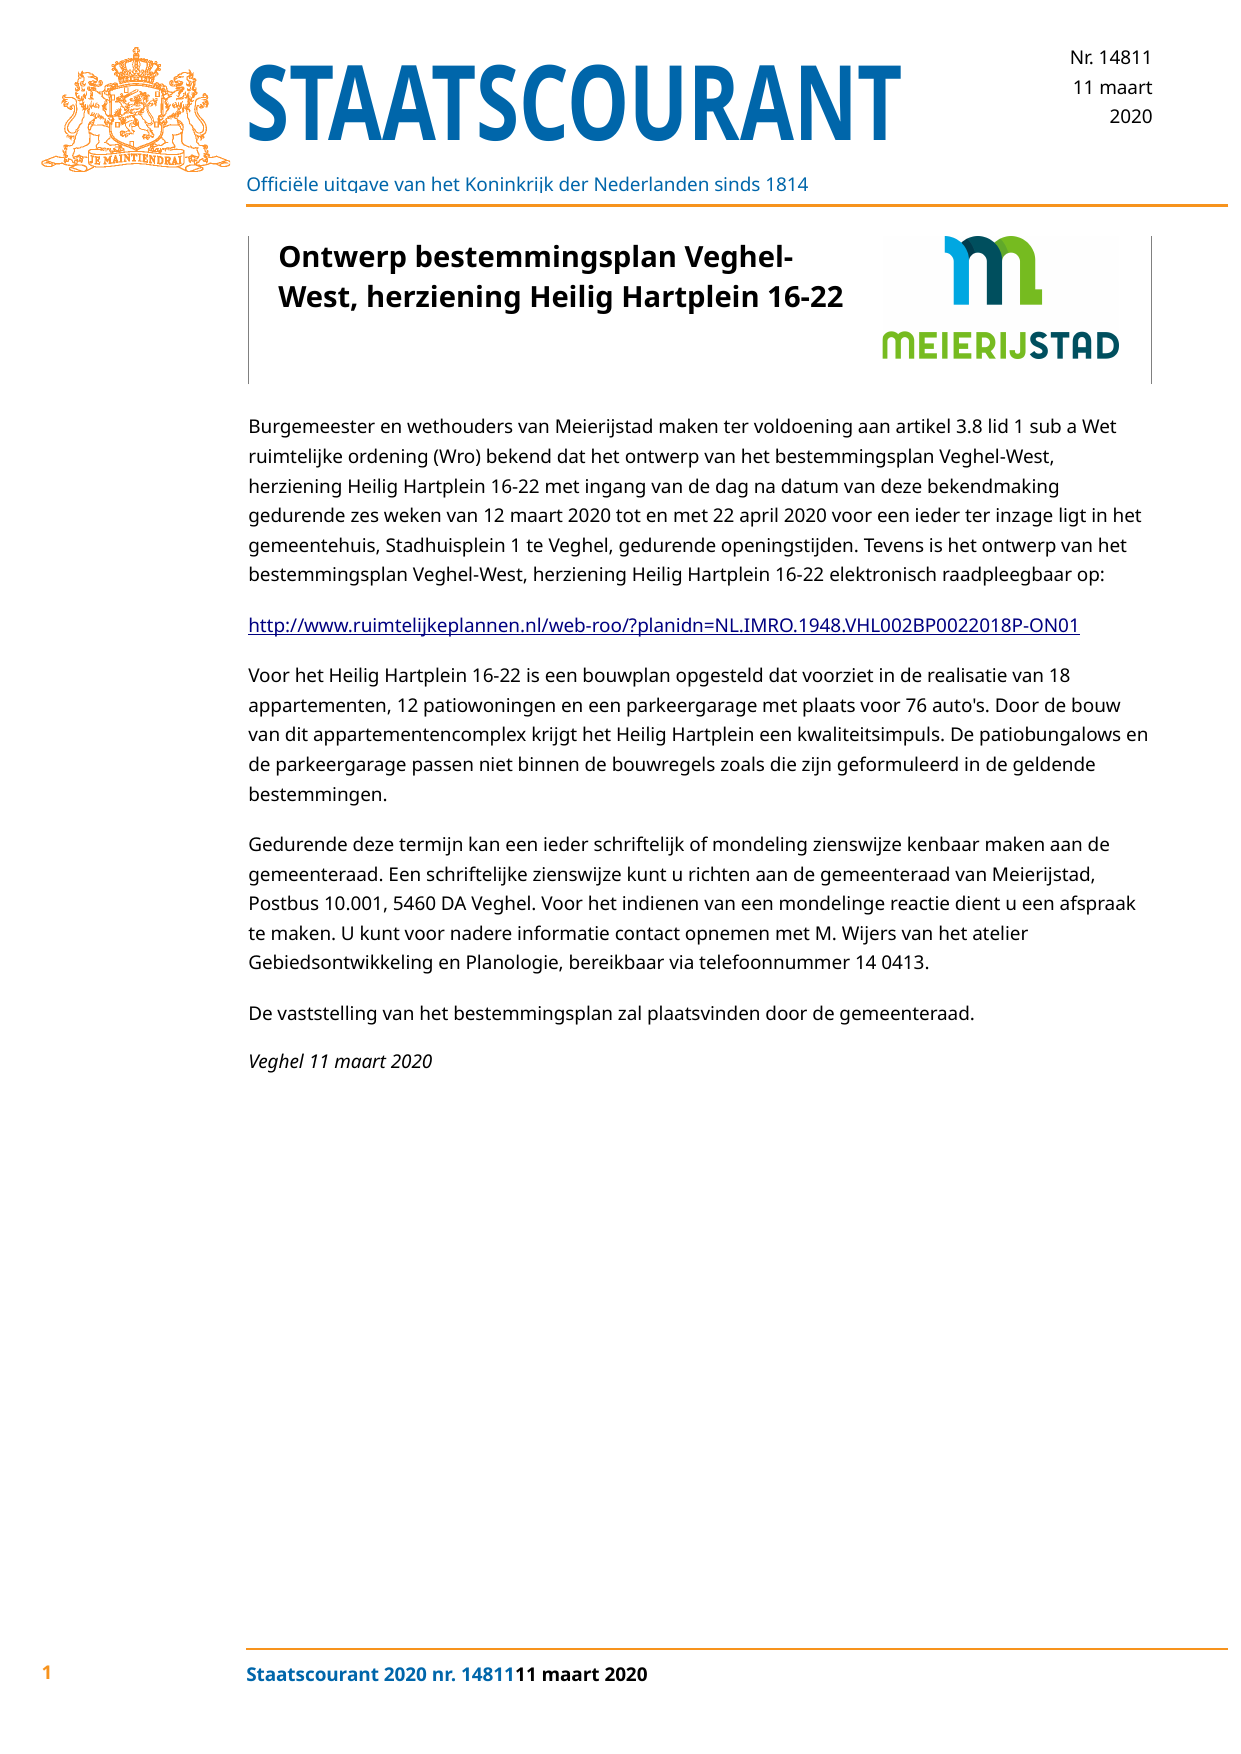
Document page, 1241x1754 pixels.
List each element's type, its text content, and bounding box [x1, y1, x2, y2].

table_header Ontwerp bestemmingsplan Veghel-West, herziening Heilig Hartplein 16-22 [249, 236, 850, 384]
text http://www.ruimtelijkeplannen.nl/web-roo/?planidn=NL.IMRO.1948.VHL002BP0022018P-ON01 [248, 612, 1152, 638]
picture [41, 47, 231, 172]
text Gedurende deze termijn kan een ieder schriftelijk of mondeling zienswijze kenbaar maken aan de gemeenteraad. Een schriftelijke zienswijze kunt u richten aan de gemeenteraad van Meierijstad, Postbus 10.001, 5460 DA Veghel. Voor het indienen van een mondelinge reactie dient u een afspraak te maken. U kunt voor nadere informatie contact opnemen met M. Wijers van het atelier Gebiedsontwikkeling en Planologie, bereikbaar via telefoonnummer 14 0413. [248, 831, 1152, 975]
text Voor het Heilig Hartplein 16-22 is een bouwplan opgesteld dat voorziet in de realisatie van 18 appartementen, 12 patiowoningen en een parkeergarage met plaats voor 76 auto's. Door de bouw van dit appartementencomplex krijgt het Heilig Hartplein een kwaliteitsimpuls. De patiobungalows en de parkeergarage passen niet binnen de bouwregels zoals die zijn geformuleerd in de geldende bestemmingen. [248, 662, 1152, 807]
table_header [1119, 236, 1151, 358]
text Burgemeester en wethouders van Meierijstad maken ter voldoening aan artikel 3.8 lid 1 sub a Wet ruimtelijke ordening (Wro) bekend dat het ontwerp van het bestemmingsplan Veghel-West, herziening Heilig Hartplein 16-22 met ingang van de dag na datum van deze bekendmaking gedurende zes weken van 12 maart 2020 tot en met 22 april 2020 voor een ieder ter inzage ligt in het gemeentehuis, Stadhuisplein 1 te Veghel, gedurende openingstijden. Tevens is het ontwerp van het bestemmingsplan Veghel-West, herziening Heilig Hartplein 16-22 elektronisch raadpleegbaar op: [248, 414, 1152, 587]
text De vaststelling van het bestemmingsplan zal plaatsvinden door de gemeenteraad. [248, 1000, 1152, 1026]
text Veghel 11 maart 2020 [248, 1048, 1152, 1073]
table_header [850, 359, 1151, 384]
table_header [850, 236, 882, 358]
picture [882, 236, 1119, 359]
